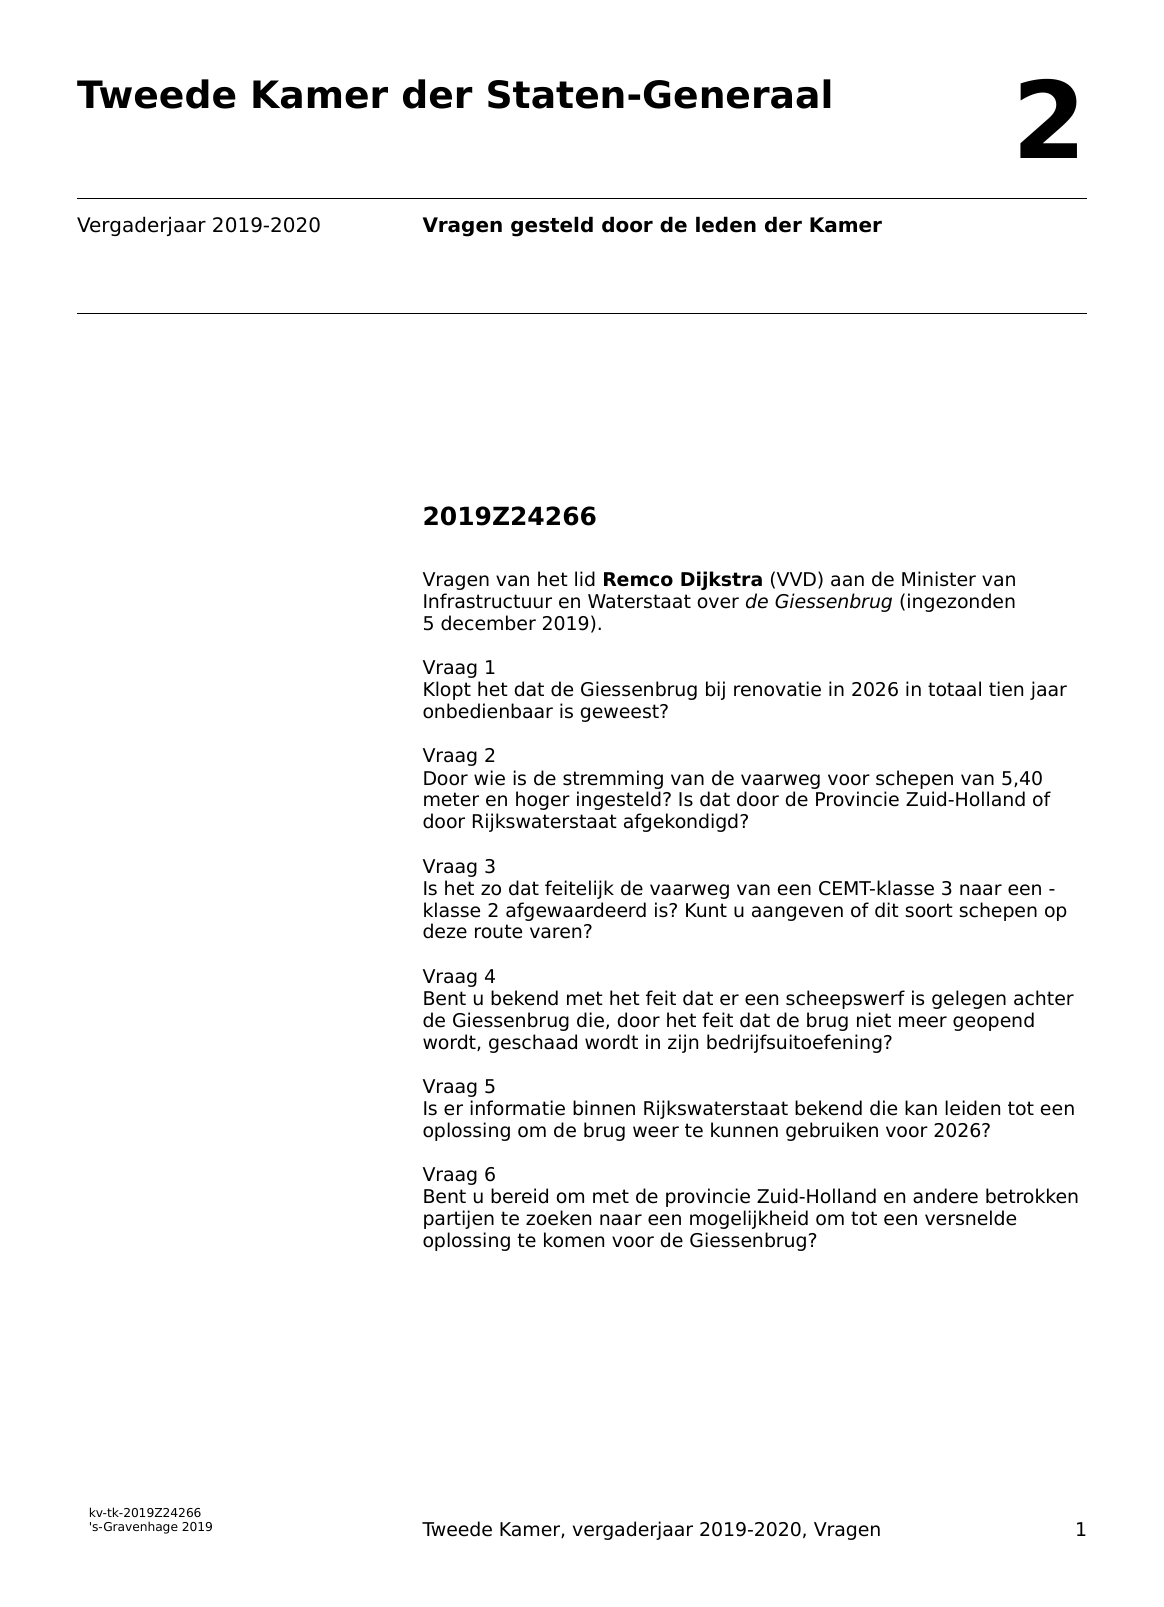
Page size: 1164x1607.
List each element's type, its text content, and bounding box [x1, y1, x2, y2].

text Bent u bereid om met de provincie Zuid-Holland en andere betrokken partijen te zoeken naar een mogelijkheid om tot een versnelde oplossing te komen voor de Giessenbrug? [422, 1186, 1087, 1252]
text kv-tk-2019Z24266 [88, 1506, 323, 1520]
text Vraag 6 [422, 1164, 1087, 1186]
text Vraag 2 [422, 745, 1087, 767]
text Is er informatie binnen Rijkswaterstaat bekend die kan leiden tot een oplossing om de brug weer te kunnen gebruiken voor 2026? [422, 1098, 1087, 1142]
text Is het zo dat feitelijk de vaarweg van een CEMT-klasse 3 naar een -klasse 2 afgewaardeerd is? Kunt u aangeven of dit soort schepen op deze route varen? [422, 877, 1087, 943]
text Vraag 1 [422, 657, 1087, 679]
text Klopt het dat de Giessenbrug bij renovatie in 2026 in totaal tien jaar onbedienbaar is geweest? [422, 679, 1087, 723]
text Vraag 3 [422, 856, 1087, 877]
text Door wie is de stremming van de vaarweg voor schepen van 5,40 meter en hoger ingesteld? Is dat door de Provincie Zuid-Holland of door Rijkswaterstaat afgekondigd? [422, 767, 1087, 833]
table_header 2 [886, 59, 1087, 198]
text Bent u bekend met het feit dat er een scheepswerf is gelegen achter de Giessenbrug die, door het feit dat de brug niet meer geopend wordt, geschaad wordt in zijn bedrijfsuitoefening? [422, 988, 1087, 1053]
text Vraag 5 [422, 1076, 1087, 1098]
table_cell Vergaderjaar 2019-2020 [77, 199, 422, 313]
text Vraag 4 [422, 966, 1087, 988]
table_cell Vragen gesteld door de leden der Kamer [422, 199, 1087, 313]
text 's-Gravenhage 2019 [88, 1520, 323, 1534]
text 2019Z24266 [422, 502, 1087, 531]
table_header Tweede Kamer der Staten-Generaal [77, 59, 886, 198]
text Vragen van het lid Remco Dijkstra (VVD) aan de Minister van Infrastructuur en Waterstaat over de Giessenbrug (ingezonden 5 december 2019). [422, 569, 1087, 635]
